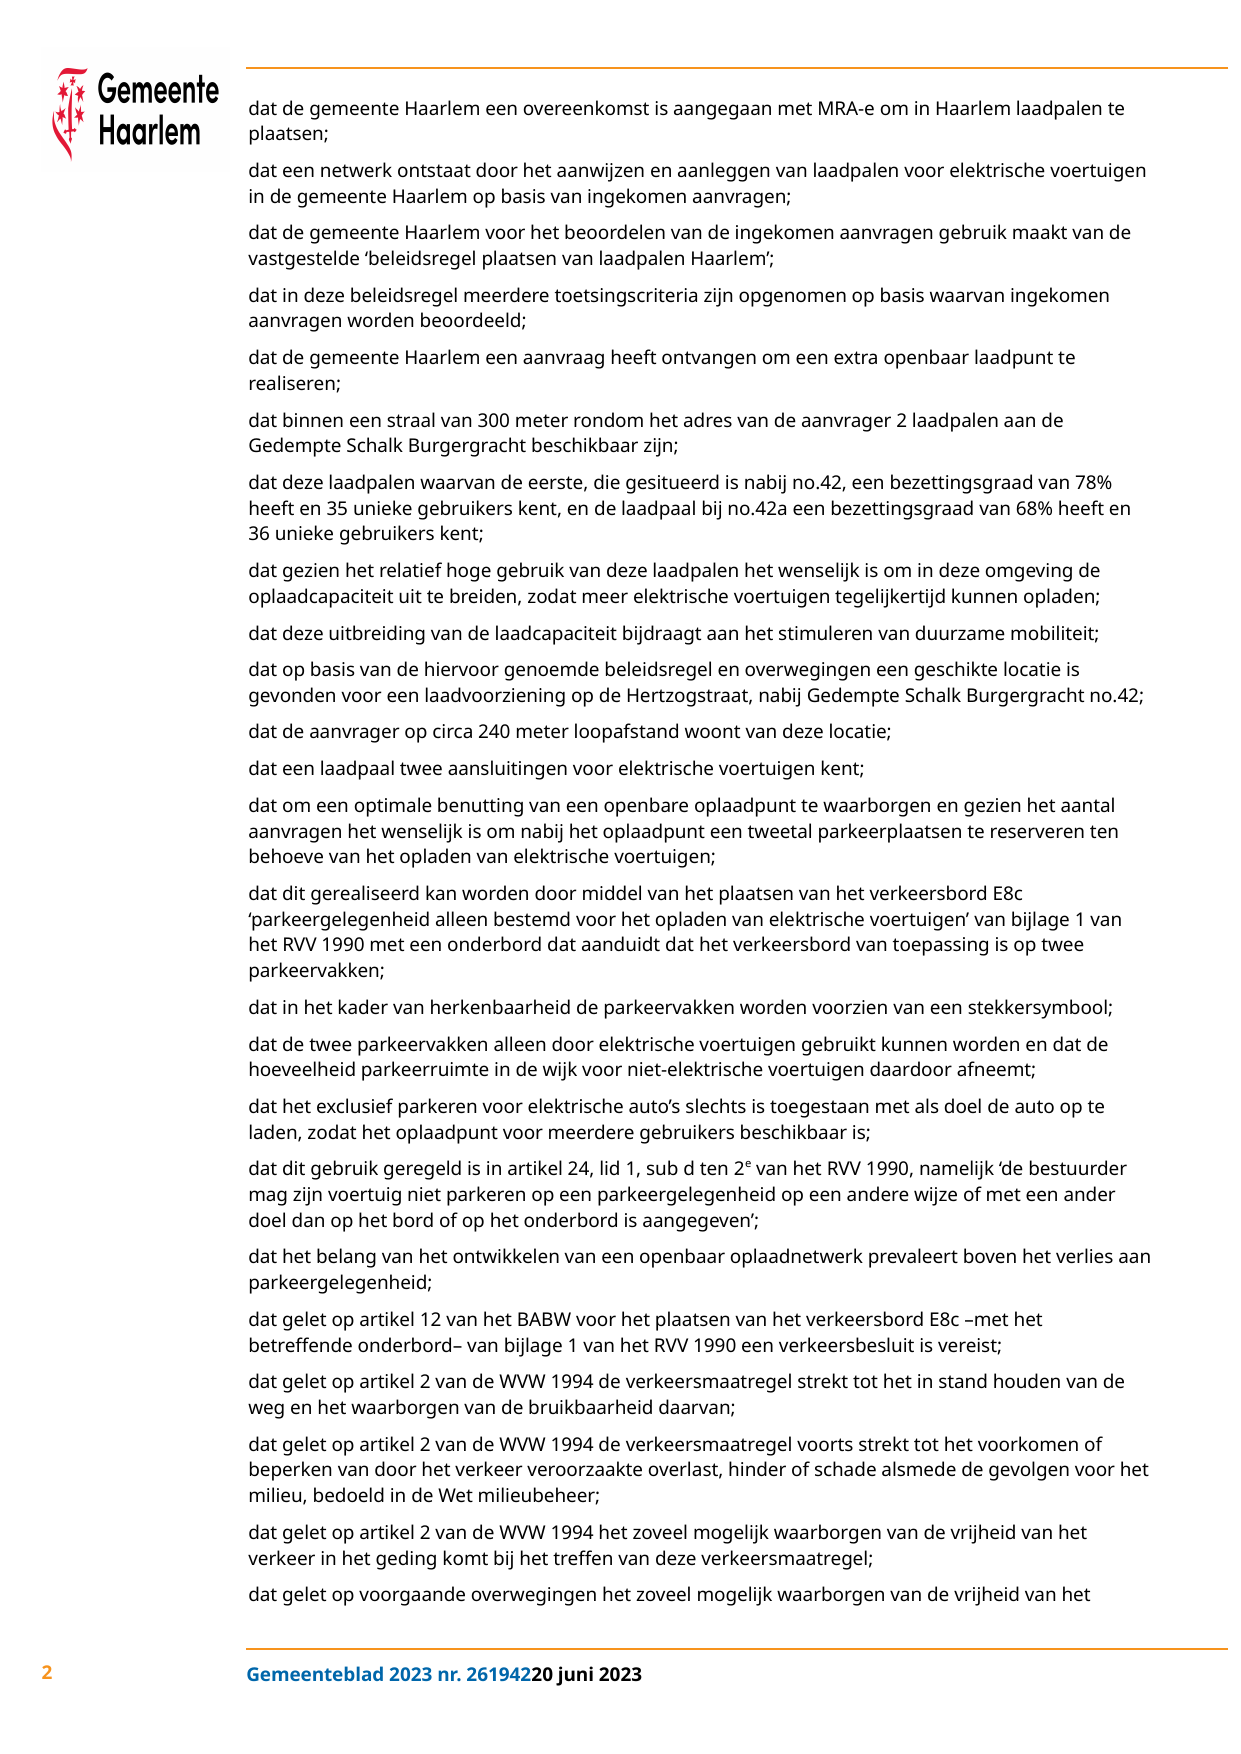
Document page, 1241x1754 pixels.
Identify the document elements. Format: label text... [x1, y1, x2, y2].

text dat de gemeente Haarlem voor het beoordelen van de ingekomen aanvragen gebruik maakt van de vastgestelde ‘beleidsregel plaatsen van laadpalen Haarlem’; [248, 219, 1152, 271]
text dat gelet op artikel 2 van de WVW 1994 de verkeersmaatregel strekt tot het in stand houden van de weg en het waarborgen van de bruikbaarheid daarvan; [248, 1368, 1152, 1420]
text dat gezien het relatief hoge gebruik van deze laadpalen het wenselijk is om in deze omgeving de oplaadcapaciteit uit te breiden, zodat meer elektrische voertuigen tegelijkertijd kunnen opladen; [248, 557, 1152, 609]
text dat de aanvrager op circa 240 meter loopafstand woont van deze locatie; [248, 719, 1152, 744]
text dat de gemeente Haarlem een overeenkomst is aangegaan met MRA-e om in Haarlem laadpalen te plaatsen; [248, 95, 1152, 146]
text dat dit gerealiseerd kan worden door middel van het plaatsen van het verkeersbord E8c ‘parkeergelegenheid alleen bestemd voor het opladen van elektrische voertuigen’ van bijlage 1 van het RVV 1990 met een onderbord dat aanduidt dat het verkeersbord van toepassing is op twee parkeervakken; [248, 880, 1152, 983]
text dat de gemeente Haarlem een aanvraag heeft ontvangen om een extra openbaar laadpunt te realiseren; [248, 344, 1152, 396]
text dat een netwerk ontstaat door het aanwijzen en aanleggen van laadpalen voor elektrische voertuigen in de gemeente Haarlem op basis van ingekomen aanvragen; [248, 157, 1152, 209]
text dat in het kader van herkenbaarheid de parkeervakken worden voorzien van een stekkersymbool; [248, 994, 1152, 1020]
text dat de twee parkeervakken alleen door elektrische voertuigen gebruikt kunnen worden en dat de hoeveelheid parkeerruimte in de wijk voor niet-elektrische voertuigen daardoor afneemt; [248, 1031, 1152, 1082]
text dat om een optimale benutting van een openbare oplaadpunt te waarborgen en gezien het aantal aanvragen het wenselijk is om nabij het oplaadpunt een tweetal parkeerplaatsen te reserveren ten behoeve van het opladen van elektrische voertuigen; [248, 792, 1152, 869]
text dat het belang van het ontwikkelen van een openbaar oplaadnetwerk prevaleert boven het verlies aan parkeergelegenheid; [248, 1244, 1152, 1295]
text dat binnen een straal van 300 meter rondom het adres van de aanvrager 2 laadpalen aan de Gedempte Schalk Burgergracht beschikbaar zijn; [248, 407, 1152, 458]
text dat op basis van de hiervoor genoemde beleidsregel en overwegingen een geschikte locatie is gevonden voor een laadvoorziening op de Hertzogstraat, nabij Gedempte Schalk Burgergracht no.42; [248, 656, 1152, 708]
text dat deze uitbreiding van de laadcapaciteit bijdraagt aan het stimuleren van duurzame mobiliteit; [248, 620, 1152, 645]
text dat gelet op artikel 2 van de WVW 1994 de verkeersmaatregel voorts strekt tot het voorkomen of beperken van door het verkeer veroorzaakte overlast, hinder of schade alsmede de gevolgen voor het milieu, bedoeld in de Wet milieubeheer; [248, 1431, 1152, 1508]
text dat gelet op artikel 12 van het BABW voor het plaatsen van het verkeersbord E8c –met het betreffende onderbord– van bijlage 1 van het RVV 1990 een verkeersbesluit is vereist; [248, 1306, 1152, 1357]
text dat deze laadpalen waarvan de eerste, die gesitueerd is nabij no.42, een bezettingsgraad van 78% heeft en 35 unieke gebruikers kent, en de laadpaal bij no.42a een bezettingsgraad van 68% heeft en 36 unieke gebruikers kent; [248, 469, 1152, 546]
text dat in deze beleidsregel meerdere toetsingscriteria zijn opgenomen op basis waarvan ingekomen aanvragen worden beoordeeld; [248, 282, 1152, 333]
text dat een laadpaal twee aansluitingen voor elektrische voertuigen kent; [248, 755, 1152, 781]
text dat gelet op voorgaande overwegingen het zoveel mogelijk waarborgen van de vrijheid van het [248, 1581, 1152, 1607]
picture [41, 47, 231, 172]
text dat dit gebruik geregeld is in artikel 24, lid 1, sub d ten 2e van het RVV 1990, namelijk ‘de bestuurder mag zijn voertuig niet parkeren op een parkeergelegenheid op een andere wijze of met een ander doel dan op het bord of op het onderbord is aangegeven’; [248, 1156, 1152, 1233]
text dat gelet op artikel 2 van de WVW 1994 het zoveel mogelijk waarborgen van de vrijheid van het verkeer in het geding komt bij het treffen van deze verkeersmaatregel; [248, 1519, 1152, 1570]
text dat het exclusief parkeren voor elektrische auto’s slechts is toegestaan met als doel de auto op te laden, zodat het oplaadpunt voor meerdere gebruikers beschikbaar is; [248, 1093, 1152, 1144]
